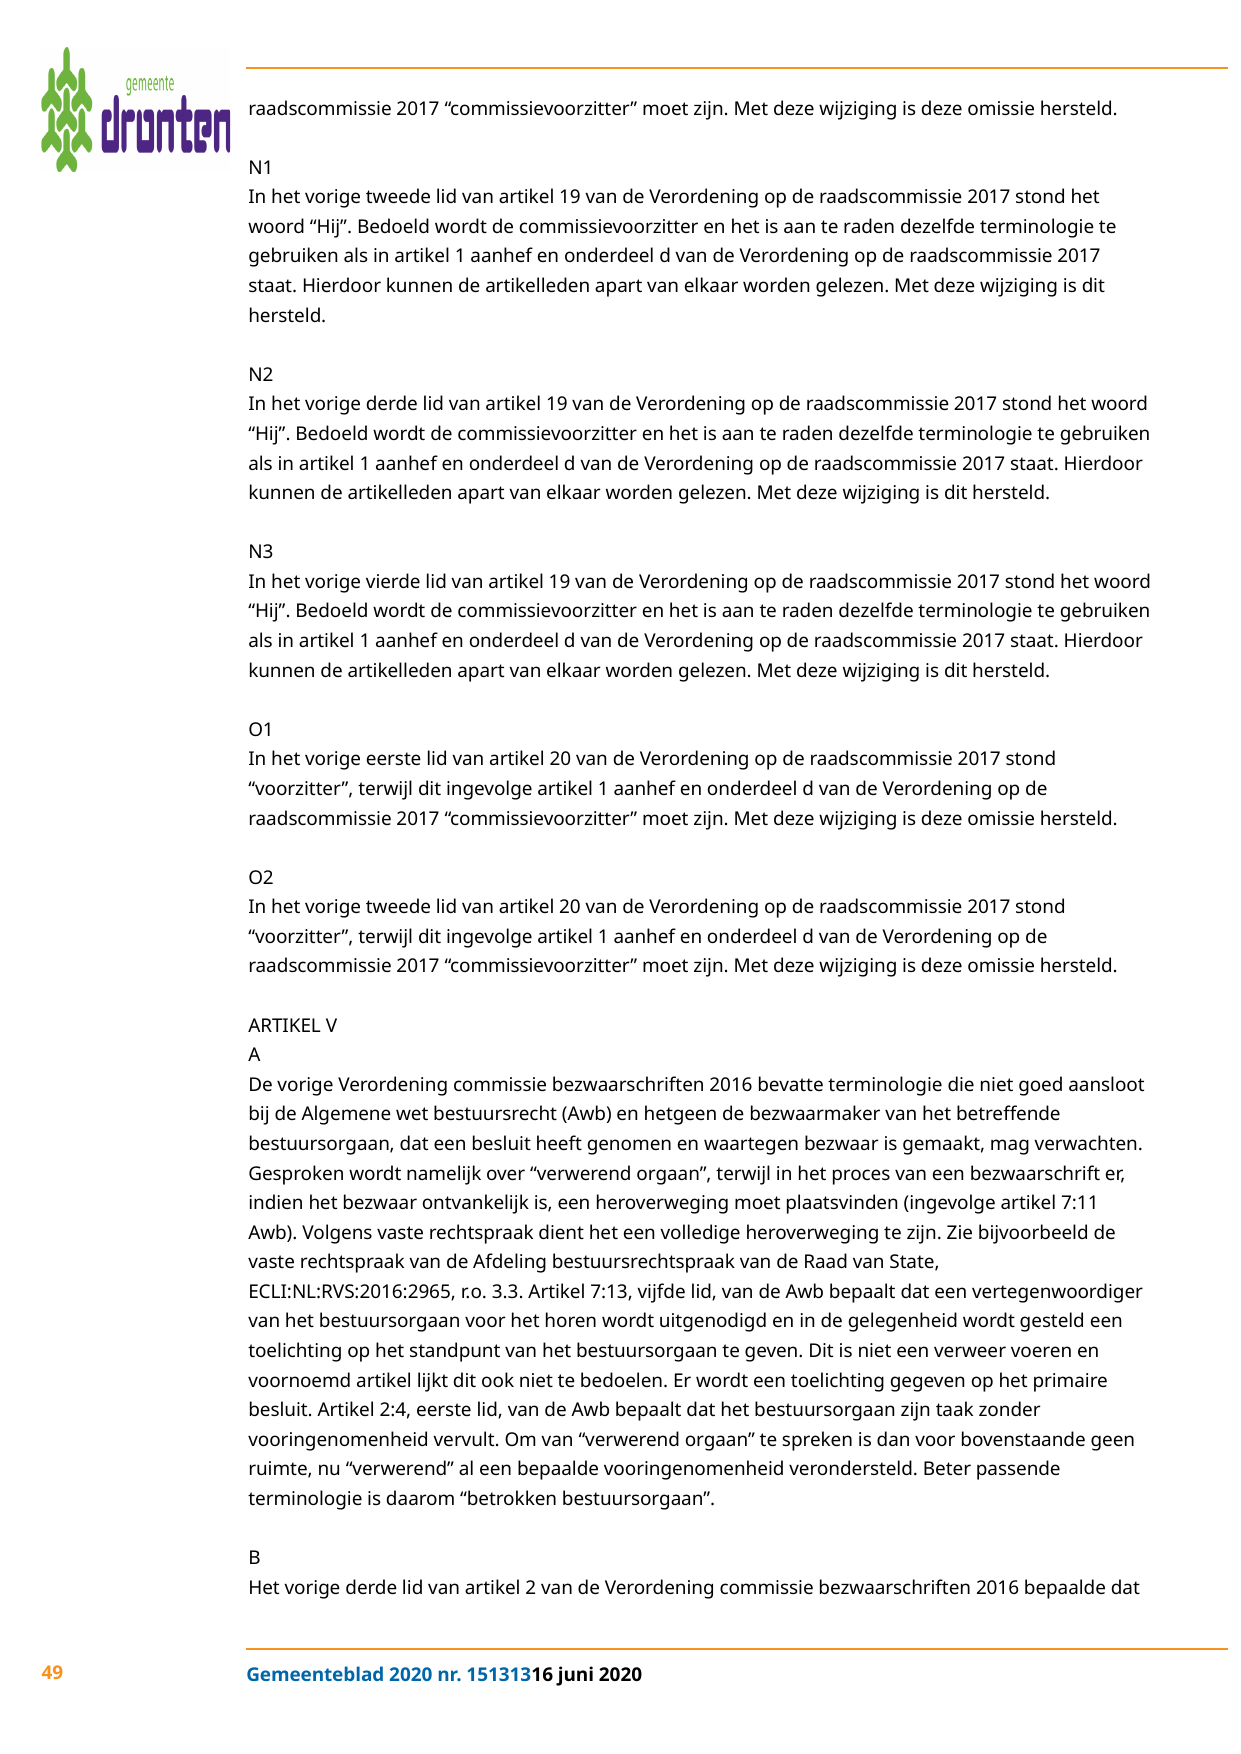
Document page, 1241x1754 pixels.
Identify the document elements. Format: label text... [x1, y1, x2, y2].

text N1 [248, 154, 1152, 180]
text raadscommissie 2017 “commissievoorzitter” moet zijn. Met deze wijziging is deze omissie hersteld. [248, 95, 1152, 121]
picture [41, 47, 231, 172]
text In het vorige tweede lid van artikel 19 van de Verordening op de raadscommissie 2017 stond het woord “Hij”. Bedoeld wordt de commissievoorzitter en het is aan te raden dezelfde terminologie te gebruiken als in artikel 1 aanhef en onderdeel d van de Verordening op de raadscommissie 2017 staat. Hierdoor kunnen de artikelleden apart van elkaar worden gelezen. Met deze wijziging is dit hersteld. [248, 183, 1152, 328]
text N3 [248, 538, 1152, 564]
text In het vorige eerste lid van artikel 20 van de Verordening op de raadscommissie 2017 stond “voorzitter”, terwijl dit ingevolge artikel 1 aanhef en onderdeel d van de Verordening op de raadscommissie 2017 “commissievoorzitter” moet zijn. Met deze wijziging is deze omissie hersteld. [248, 746, 1152, 831]
text In het vorige tweede lid van artikel 20 van de Verordening op de raadscommissie 2017 stond “voorzitter”, terwijl dit ingevolge artikel 1 aanhef en onderdeel d van de Verordening op de raadscommissie 2017 “commissievoorzitter” moet zijn. Met deze wijziging is deze omissie hersteld. [248, 893, 1152, 978]
text In het vorige vierde lid van artikel 19 van de Verordening op de raadscommissie 2017 stond het woord “Hij”. Bedoeld wordt de commissievoorzitter en het is aan te raden dezelfde terminologie te gebruiken als in artikel 1 aanhef en onderdeel d van de Verordening op de raadscommissie 2017 staat. Hierdoor kunnen de artikelleden apart van elkaar worden gelezen. Met deze wijziging is dit hersteld. [248, 568, 1152, 683]
text O2 [248, 864, 1152, 890]
text N2 [248, 361, 1152, 387]
text De vorige Verordening commissie bezwaarschriften 2016 bevatte terminologie die niet goed aansloot bij de Algemene wet bestuursrecht (Awb) en hetgeen de bezwaarmaker van het betreffende bestuursorgaan, dat een besluit heeft genomen en waartegen bezwaar is gemaakt, mag verwachten. Gesproken wordt namelijk over “verwerend orgaan”, terwijl in het proces van een bezwaarschrift er, indien het bezwaar ontvankelijk is, een heroverweging moet plaatsvinden (ingevolge artikel 7:11 Awb). Volgens vaste rechtspraak dient het een volledige heroverweging te zijn. Zie bijvoorbeeld de vaste rechtspraak van de Afdeling bestuursrechtspraak van de Raad van State, ECLI:NL:RVS:2016:2965, r.o. 3.3. Artikel 7:13, vijfde lid, van de Awb bepaalt dat een vertegenwoordiger van het bestuursorgaan voor het horen wordt uitgenodigd en in de gelegenheid wordt gesteld een toelichting op het standpunt van het bestuursorgaan te geven. Dit is niet een verweer voeren en voornoemd artikel lijkt dit ook niet te bedoelen. Er wordt een toelichting gegeven op het primaire besluit. Artikel 2:4, eerste lid, van de Awb bepaalt dat het bestuursorgaan zijn taak zonder vooringenomenheid vervult. Om van “verwerend orgaan” te spreken is dan voor bovenstaande geen ruimte, nu “verwerend” al een bepaalde vooringenomenheid verondersteld. Beter passende terminologie is daarom “betrokken bestuursorgaan”. [248, 1071, 1152, 1511]
text In het vorige derde lid van artikel 19 van de Verordening op de raadscommissie 2017 stond het woord “Hij”. Bedoeld wordt de commissievoorzitter en het is aan te raden dezelfde terminologie te gebruiken als in artikel 1 aanhef en onderdeel d van de Verordening op de raadscommissie 2017 staat. Hierdoor kunnen de artikelleden apart van elkaar worden gelezen. Met deze wijziging is dit hersteld. [248, 391, 1152, 505]
text B [248, 1544, 1152, 1570]
text ARTIKEL V [248, 1012, 1152, 1038]
text A [248, 1041, 1152, 1067]
text O1 [248, 716, 1152, 742]
text Het vorige derde lid van artikel 2 van de Verordening commissie bezwaarschriften 2016 bepaalde dat [248, 1574, 1152, 1600]
